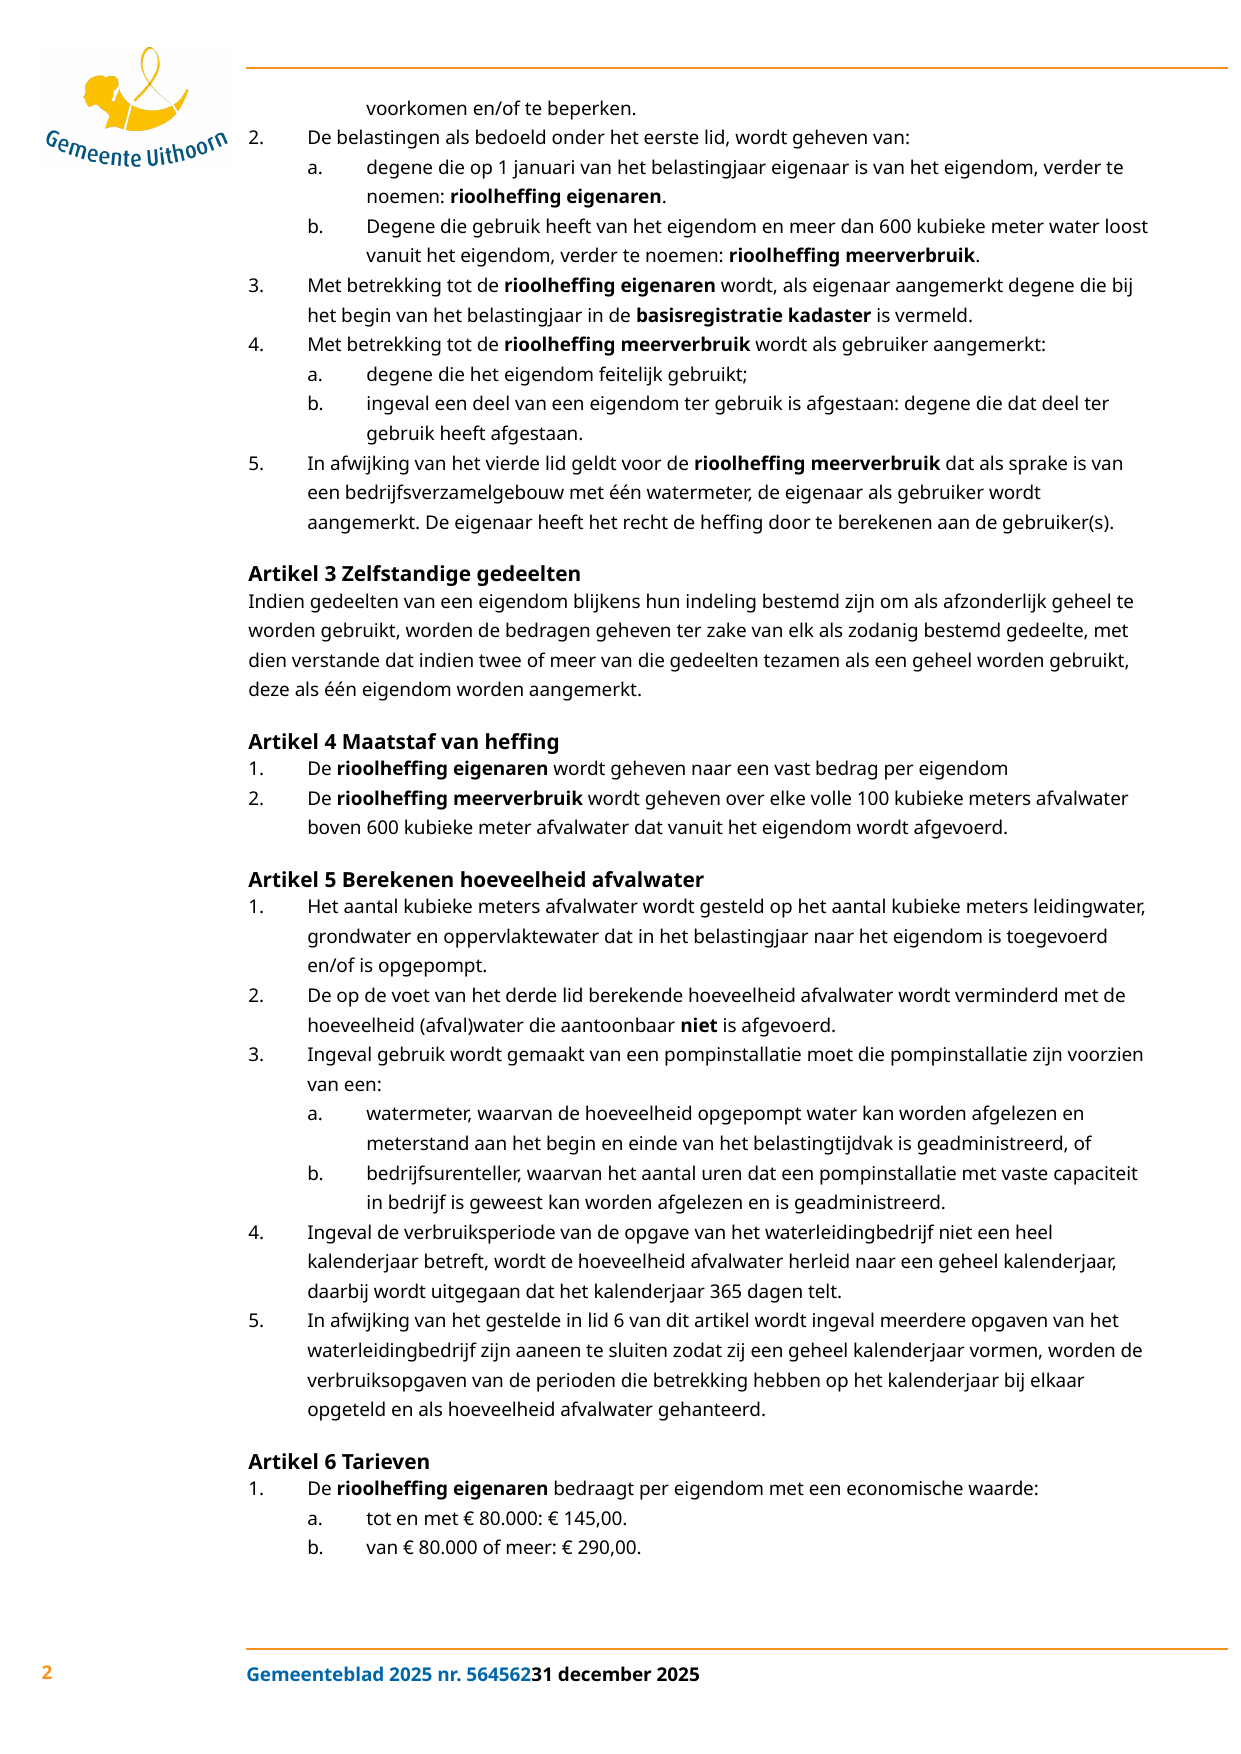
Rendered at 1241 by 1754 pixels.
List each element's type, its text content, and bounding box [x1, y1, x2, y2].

text Artikel 5 Berekenen hoeveelheid afvalwater [248, 865, 1152, 893]
text Indien gedeelten van een eigendom blijkens hun indeling bestemd zijn om als afzonderlijk geheel te worden gebruikt, worden de bedragen geheven ter zake van elk als zodanig bestemd gedeelte, met dien verstande dat indien twee of meer van die gedeelten tezamen als een geheel worden gebruikt, deze als één eigendom worden aangemerkt. [248, 588, 1152, 702]
list Met betrekking tot de rioolheffing meerverbruik wordt als gebruiker aangemerkt: [248, 331, 1152, 357]
text Artikel 3 Zelfstandige gedeelten [248, 559, 1152, 588]
list De rioolheffing eigenaren wordt geheven naar een vast bedrag per eigendom [248, 755, 1152, 781]
list Ingeval de verbruiksperiode van de opgave van het waterleidingbedrijf niet een heel kalenderjaar betreft, wordt de hoeveelheid afvalwater herleid naar een geheel kalenderjaar, daarbij wordt uitgegaan dat het kalenderjaar 365 dagen telt. [248, 1219, 1152, 1304]
list Degene die gebruik heeft van het eigendom en meer dan 600 kubieke meter water loost vanuit het eigendom, verder te noemen: rioolheffing meerverbruik. [307, 213, 1152, 268]
list De rioolheffing eigenaren bedraagt per eigendom met een economische waarde: [248, 1475, 1152, 1501]
text Artikel 4 Maatstaf van heffing [248, 727, 1152, 755]
list watermeter, waarvan de hoeveelheid opgepompt water kan worden afgelezen en meterstand aan het begin en einde van het belastingtijdvak is geadministreerd, of [307, 1101, 1152, 1156]
list tot en met € 80.000: € 145,00. [307, 1505, 1152, 1531]
list De belastingen als bedoeld onder het eerste lid, wordt geheven van: [248, 124, 1152, 150]
list degene die op 1 januari van het belastingjaar eigenaar is van het eigendom, verder te noemen: rioolheffing eigenaren. [307, 154, 1152, 209]
list De rioolheffing meerverbruik wordt geheven over elke volle 100 kubieke meters afvalwater boven 600 kubieke meter afvalwater dat vanuit het eigendom wordt afgevoerd. [248, 785, 1152, 840]
list In afwijking van het vierde lid geldt voor de rioolheffing meerverbruik dat als sprake is van een bedrijfsverzamelgebouw met één watermeter, de eigenaar als gebruiker wordt aangemerkt. De eigenaar heeft het recht de heffing door te berekenen aan de gebruiker(s). [248, 450, 1152, 535]
list Het aantal kubieke meters afvalwater wordt gesteld op het aantal kubieke meters leidingwater, grondwater en oppervlaktewater dat in het belastingjaar naar het eigendom is toegevoerd en/of is opgepompt. [248, 893, 1152, 978]
list In afwijking van het gestelde in lid 6 van dit artikel wordt ingeval meerdere opgaven van het waterleidingbedrijf zijn aaneen te sluiten zodat zij een geheel kalenderjaar vormen, worden de verbruiksopgaven van de perioden die betrekking hebben op het kalenderjaar bij elkaar opgeteld en als hoeveelheid afvalwater gehanteerd. [248, 1308, 1152, 1422]
list van € 80.000 of meer: € 290,00. [307, 1534, 1152, 1560]
list voorkomen en/of te beperken. [307, 95, 1152, 121]
text Artikel 6 Tarieven [248, 1447, 1152, 1475]
list degene die het eigendom feitelijk gebruikt; [307, 361, 1152, 387]
list ingeval een deel van een eigendom ter gebruik is afgestaan: degene die dat deel ter gebruik heeft afgestaan. [307, 391, 1152, 446]
picture [41, 47, 231, 172]
list bedrijfsurenteller, waarvan het aantal uren dat een pompinstallatie met vaste capaciteit in bedrijf is geweest kan worden afgelezen en is geadministreerd. [307, 1160, 1152, 1215]
list Met betrekking tot de rioolheffing eigenaren wordt, als eigenaar aangemerkt degene die bij het begin van het belastingjaar in de basisregistratie kadaster is vermeld. [248, 272, 1152, 328]
list De op de voet van het derde lid berekende hoeveelheid afvalwater wordt verminderd met de hoeveelheid (afval)water die aantoonbaar niet is afgevoerd. [248, 982, 1152, 1037]
list Ingeval gebruik wordt gemaakt van een pompinstallatie moet die pompinstallatie zijn voorzien van een: [248, 1041, 1152, 1097]
